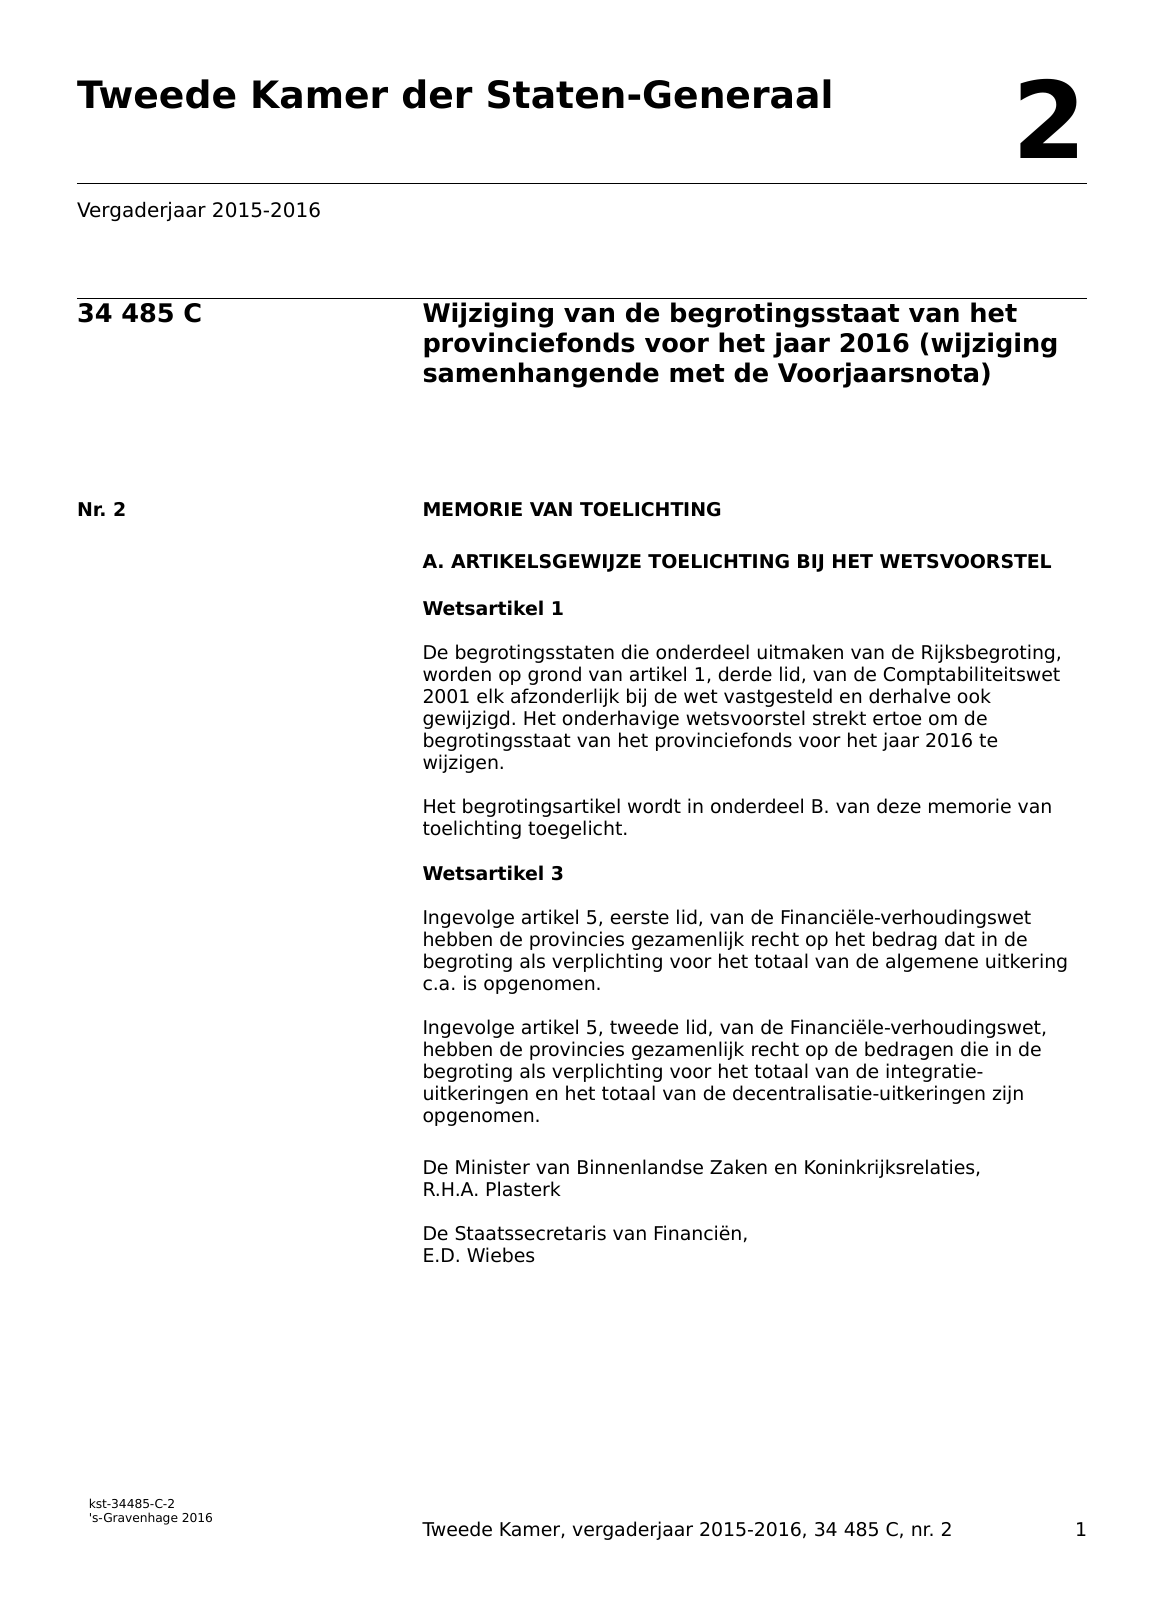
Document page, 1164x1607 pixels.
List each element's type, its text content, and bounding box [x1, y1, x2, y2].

text 's-Gravenhage 2016 [88, 1511, 323, 1525]
subtitle Wetsartikel 1 [422, 598, 1087, 620]
text De begrotingsstaten die onderdeel uitmaken van de Rijksbegroting, worden op grond van artikel 1, derde lid, van de Comptabiliteitswet 2001 elk afzonderlijk bij de wet vastgesteld en derhalve ook gewijzigd. Het onderhavige wetsvoorstel strekt ertoe om de begrotingsstaat van het provinciefonds voor het jaar 2016 te wijzigen. [422, 642, 1087, 774]
text De Staatssecretaris van Financiën, E.D. Wiebes [422, 1223, 1087, 1267]
subtitle Wetsartikel 3 [422, 862, 1087, 884]
subtitle A. ARTIKELSGEWIJZE TOELICHTING BIJ HET WETSVOORSTEL [422, 551, 1087, 573]
text kst-34485-C-2 [88, 1497, 323, 1511]
subtitle 34 485 C Wijziging van de begrotingsstaat van het provinciefonds voor het jaar 2016 (wijziging samenhangende met de Voorjaarsnota) [77, 299, 1087, 388]
text Ingevolge artikel 5, tweede lid, van de Financiële-verhoudingswet, hebben de provincies gezamenlijk recht op de bedragen die in de begroting als verplichting voor het totaal van de integratie-uitkeringen en het totaal van de decentralisatie-uitkeringen zijn opgenomen. [422, 1017, 1087, 1127]
subtitle Nr. 2 MEMORIE VAN TOELICHTING [77, 499, 1087, 521]
table_header 2 [886, 59, 1087, 183]
table_cell Vergaderjaar 2015-2016 [77, 184, 1087, 298]
text Het begrotingsartikel wordt in onderdeel B. van deze memorie van toelichting toegelicht. [422, 796, 1087, 840]
text Ingevolge artikel 5, eerste lid, van de Financiële-verhoudingswet hebben de provincies gezamenlijk recht op het bedrag dat in de begroting als verplichting voor het totaal van de algemene uitkering c.a. is opgenomen. [422, 907, 1087, 994]
table_header Tweede Kamer der Staten-Generaal [77, 59, 886, 183]
text De Minister van Binnenlandse Zaken en Koninkrijksrelaties, R.H.A. Plasterk [422, 1157, 1087, 1201]
